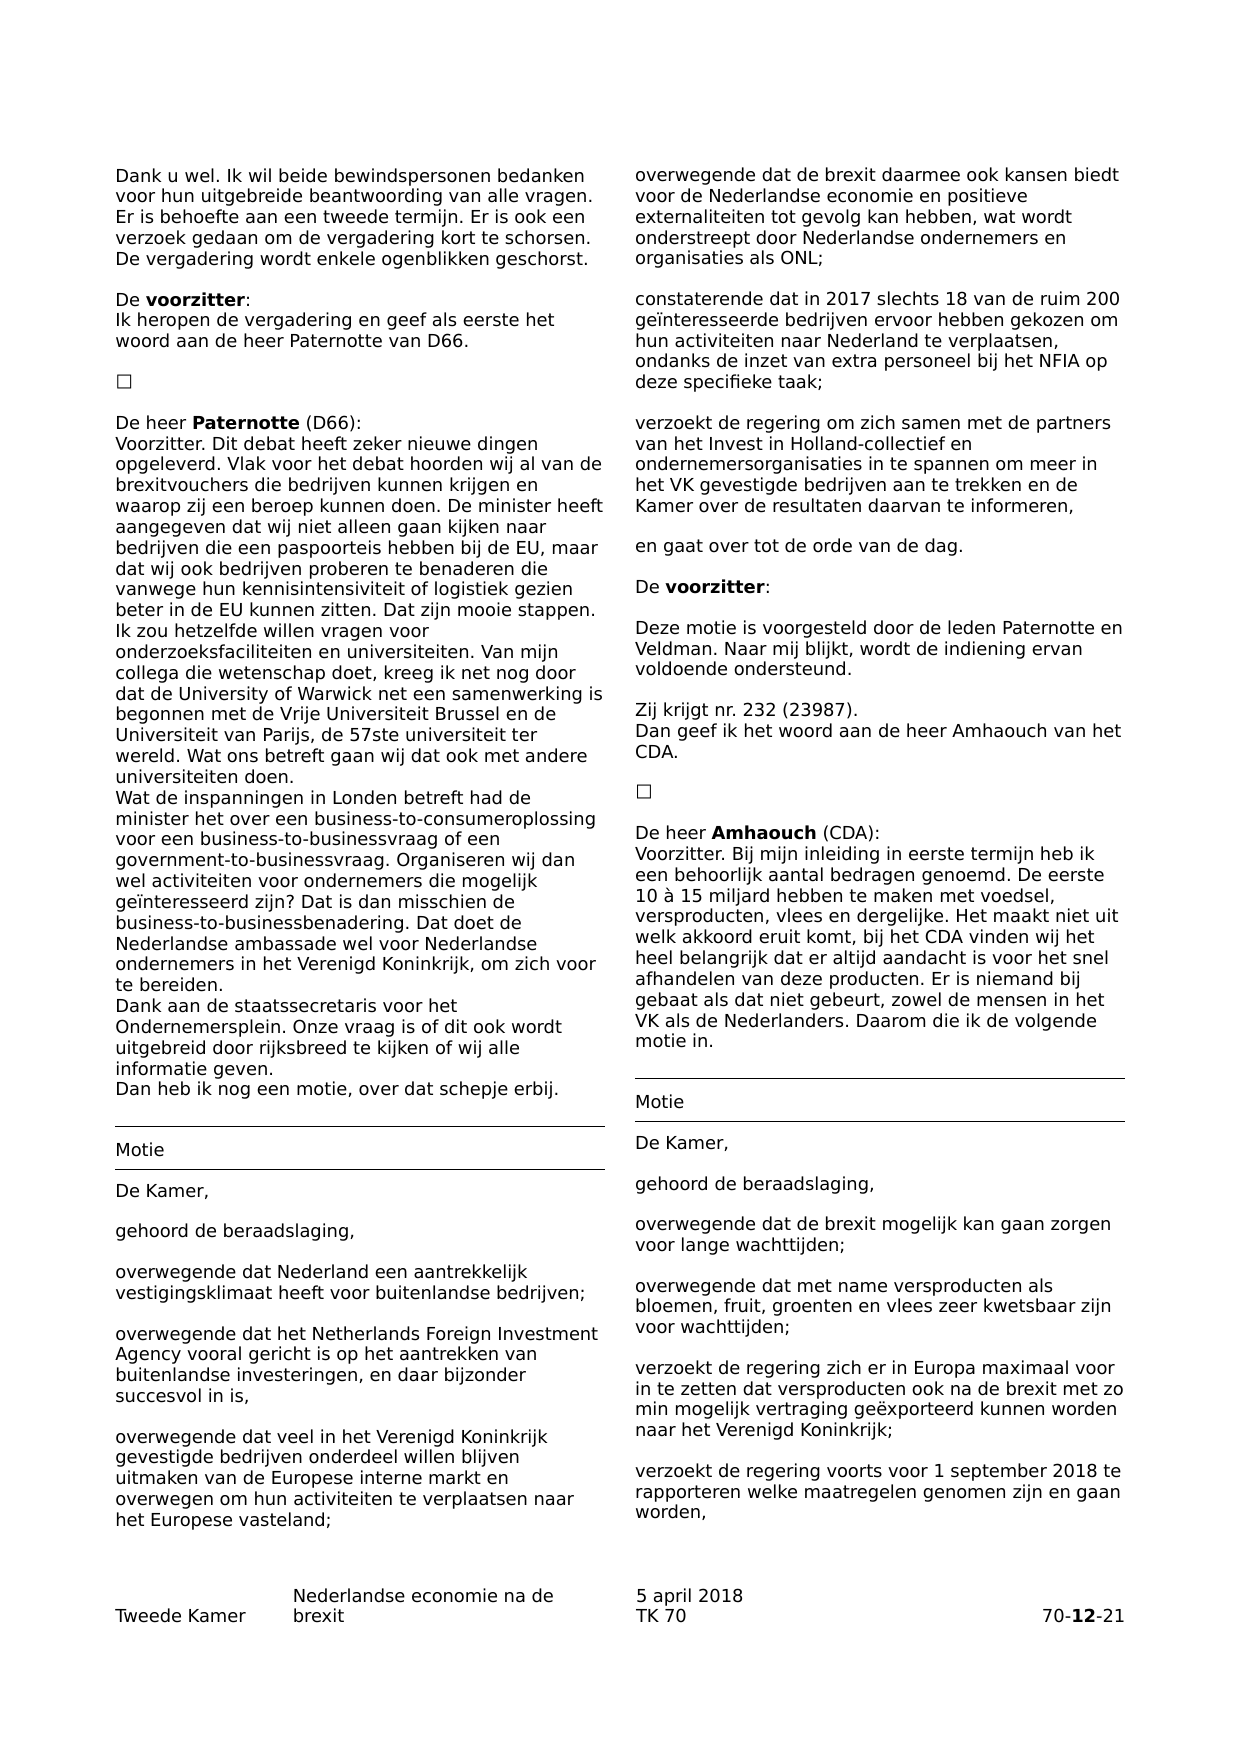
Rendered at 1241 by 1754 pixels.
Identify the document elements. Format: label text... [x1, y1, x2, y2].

text Zij krijgt nr. 232 (23987). [635, 700, 1125, 721]
text De heer Amhaouch (CDA): [635, 823, 1125, 844]
text Motie [635, 1092, 1125, 1113]
text Dank aan de staatssecretaris voor het Ondernemersplein. Onze vraag is of dit ook wordt uitgebreid door rijksbreed te kijken of wij alle informatie geven. [115, 996, 605, 1079]
text Wat de inspanningen in Londen betreft had de minister het over een business-to-consumeroplossing voor een business-to-businessvraag of een government-to-businessvraag. Organiseren wij dan wel activiteiten voor ondernemers die mogelijk geïnteresseerd zijn? Dat is dan misschien de business-to-businessbenadering. Dat doet de Nederlandse ambassade wel voor Nederlandse ondernemers in het Verenigd Koninkrijk, om zich voor te bereiden. [115, 787, 605, 996]
text De Kamer, [115, 1181, 605, 1201]
text De Kamer, [635, 1133, 1125, 1153]
text en gaat over tot de orde van de dag. [635, 536, 1125, 557]
text Dan heb ik nog een motie, over dat schepje erbij. [115, 1079, 605, 1100]
text Deze motie is voorgesteld door de leden Paternotte en Veldman. Naar mij blijkt, wordt de indiening ervan voldoende ondersteund. [635, 618, 1125, 680]
text De voorzitter: [115, 289, 605, 310]
text constaterende dat in 2017 slechts 18 van de ruim 200 geïnteresseerde bedrijven ervoor hebben gekozen om hun activiteiten naar Nederland te verplaatsen, ondanks de inzet van extra personeel bij het NFIA op deze specifieke taak; [635, 289, 1125, 393]
text Dan geef ik het woord aan de heer Amhaouch van het CDA. [635, 721, 1125, 762]
text Voorzitter. Bij mijn inleiding in eerste termijn heb ik een behoorlijk aantal bedragen genoemd. De eerste 10 à 15 miljard hebben te maken met voedsel, versproducten, vlees en dergelijke. Het maakt niet uit welk akkoord eruit komt, bij het CDA vinden wij het heel belangrijk dat er altijd aandacht is voor het snel afhandelen van deze producten. Er is niemand bij gebaat als dat niet gebeurt, zowel de mensen in het VK als de Nederlanders. Daarom die ik de volgende motie in. [635, 844, 1125, 1052]
text overwegende dat de brexit mogelijk kan gaan zorgen voor lange wachttijden; [635, 1214, 1125, 1256]
text verzoekt de regering zich er in Europa maximaal voor in te zetten dat versproducten ook na de brexit met zo min mogelijk vertraging geëxporteerd kunnen worden naar het Verenigd Koninkrijk; [635, 1358, 1125, 1441]
text overwegende dat de brexit daarmee ook kansen biedt voor de Nederlandse economie en positieve externaliteiten tot gevolg kan hebben, wat wordt onderstreept door Nederlandse ondernemers en organisaties als ONL; [635, 165, 1125, 269]
text Motie [115, 1140, 605, 1161]
text ⬜ [635, 782, 1125, 803]
text De voorzitter: [635, 577, 1125, 598]
text Voorzitter. Dit debat heeft zeker nieuwe dingen opgeleverd. Vlak voor het debat hoorden wij al van de brexitvouchers die bedrijven kunnen krijgen en waarop zij een beroep kunnen doen. De minister heeft aangegeven dat wij niet alleen gaan kijken naar bedrijven die een paspoorteis hebben bij de EU, maar dat wij ook bedrijven proberen te benaderen die vanwege hun kennisintensiviteit of logistiek gezien beter in de EU kunnen zitten. Dat zijn mooie stappen. Ik zou hetzelfde willen vragen voor onderzoeksfaciliteiten en universiteiten. Van mijn collega die wetenschap doet, kreeg ik net nog door dat de University of Warwick net een samenwerking is begonnen met de Vrije Universiteit Brussel en de Universiteit van Parijs, de 57ste universiteit ter wereld. Wat ons betreft gaan wij dat ook met andere universiteiten doen. [115, 433, 605, 787]
text gehoord de beraadslaging, [635, 1173, 1125, 1194]
text overwegende dat veel in het Verenigd Koninkrijk gevestigde bedrijven onderdeel willen blijven uitmaken van de Europese interne markt en overwegen om hun activiteiten te verplaatsen naar het Europese vasteland; [115, 1426, 605, 1530]
text De vergadering wordt enkele ogenblikken geschorst. [115, 249, 605, 269]
text Dank u wel. Ik wil beide bewindspersonen bedanken voor hun uitgebreide beantwoording van alle vragen. Er is behoefte aan een tweede termijn. Er is ook een verzoek gedaan om de vergadering kort te schorsen. [115, 165, 605, 249]
text overwegende dat het Netherlands Foreign Investment Agency vooral gericht is op het aantrekken van buitenlandse investeringen, en daar bijzonder succesvol in is, [115, 1323, 605, 1406]
text overwegende dat Nederland een aantrekkelijk vestigingsklimaat heeft voor buitenlandse bedrijven; [115, 1262, 605, 1303]
text verzoekt de regering om zich samen met de partners van het Invest in Holland-collectief en ondernemersorganisaties in te spannen om meer in het VK gevestigde bedrijven aan te trekken en de Kamer over de resultaten daarvan te informeren, [635, 413, 1125, 516]
text gehoord de beraadslaging, [115, 1221, 605, 1242]
text overwegende dat met name versproducten als bloemen, fruit, groenten en vlees zeer kwetsbaar zijn voor wachttijden; [635, 1276, 1125, 1338]
text De heer Paternotte (D66): [115, 413, 605, 433]
text verzoekt de regering voorts voor 1 september 2018 te rapporteren welke maatregelen genomen zijn en gaan worden, [635, 1461, 1125, 1523]
text ⬜ [115, 372, 605, 393]
text Ik heropen de vergadering en geef als eerste het woord aan de heer Paternotte van D66. [115, 310, 605, 352]
